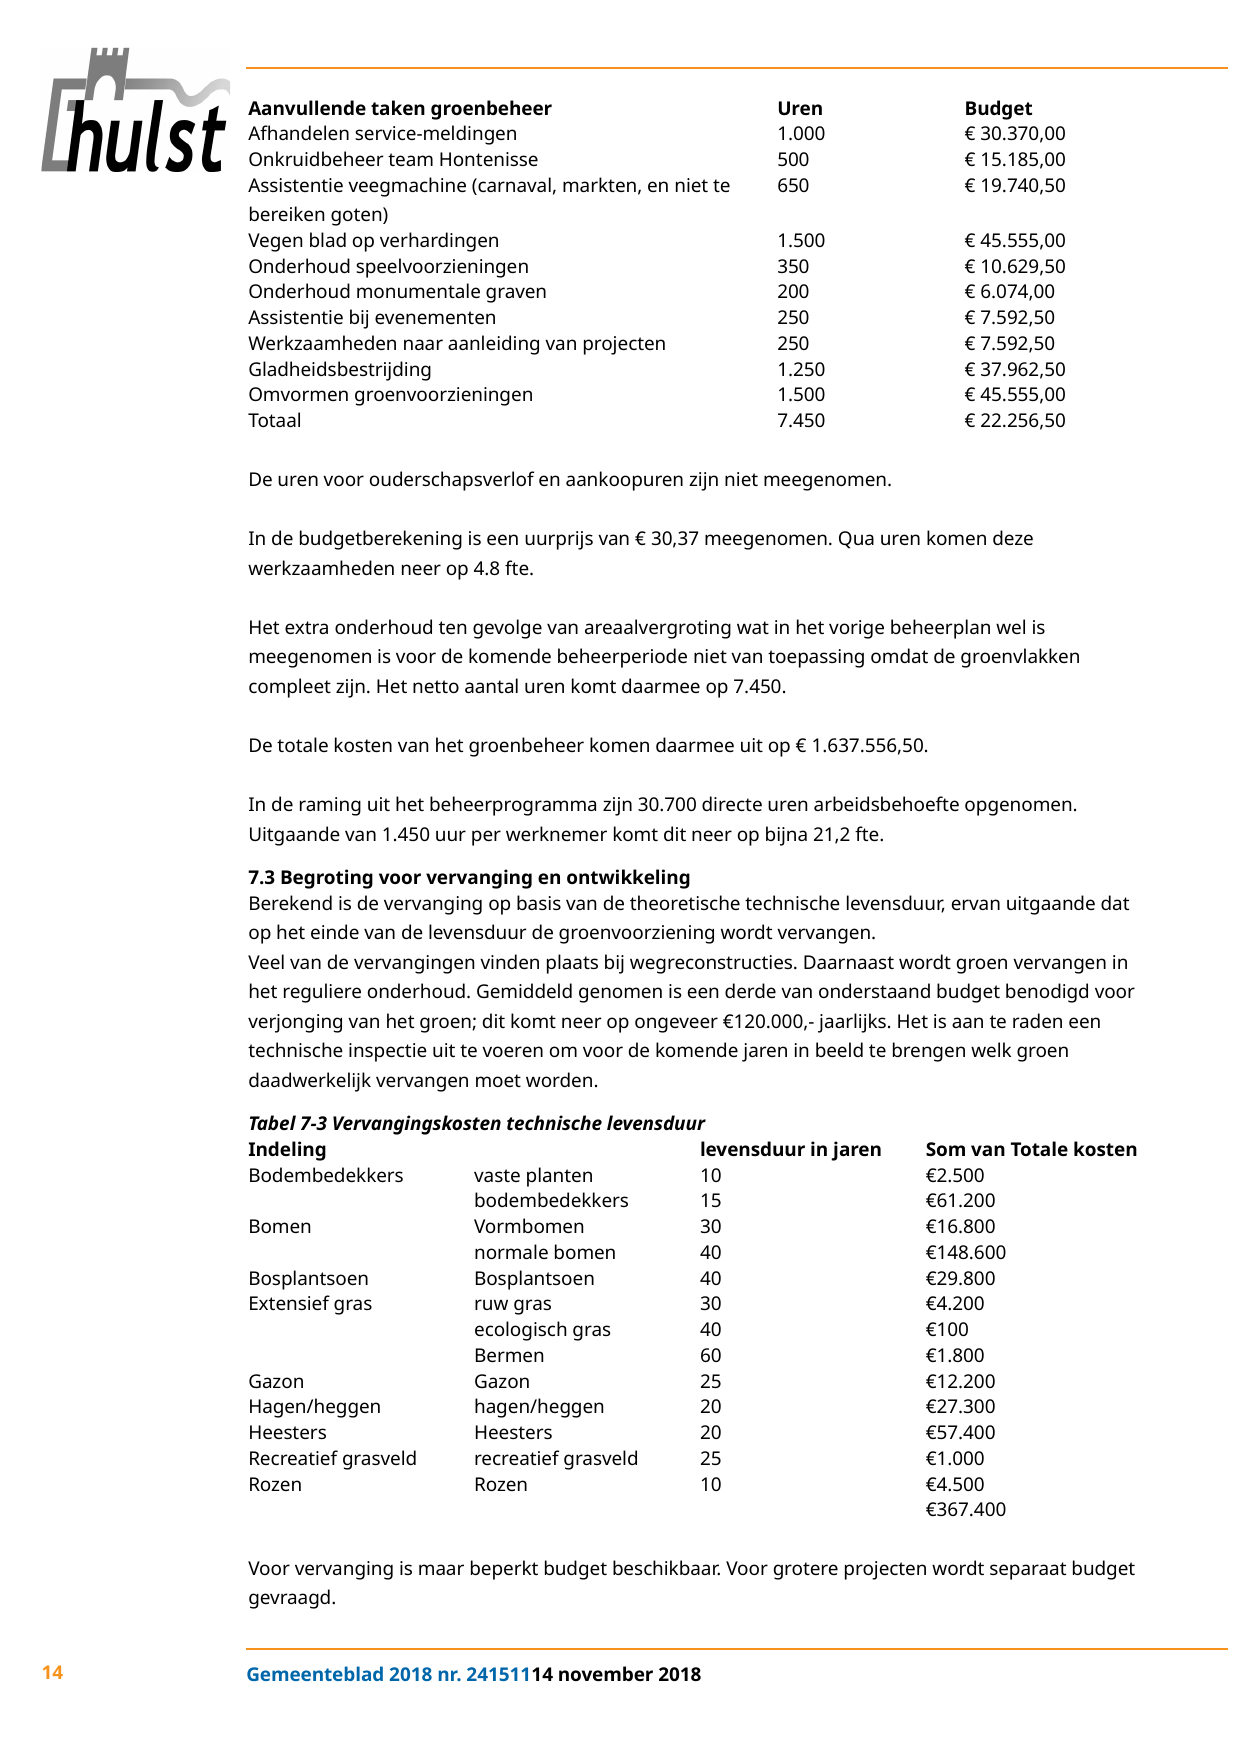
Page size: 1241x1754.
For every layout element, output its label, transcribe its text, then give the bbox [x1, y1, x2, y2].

table_cell 200 [777, 279, 964, 304]
table_cell €148.600 [926, 1239, 1152, 1265]
table_cell € 7.592,50 [964, 330, 1152, 356]
table_header levensduur in jaren [700, 1136, 926, 1162]
table_cell € 7.592,50 [964, 305, 1152, 330]
table_cell €61.200 [926, 1188, 1152, 1213]
table_cell Bosplantsoen [474, 1265, 700, 1291]
table_cell € 30.370,00 [964, 121, 1152, 146]
table_cell Rozen [474, 1471, 700, 1496]
table_cell bodembedekkers [474, 1188, 700, 1213]
table_cell 30 [700, 1214, 926, 1239]
table_cell 350 [777, 253, 964, 279]
table_cell Onderhoud speelvoorzieningen [248, 253, 777, 279]
text Tabel 7-3 Vervangingskosten technische levensduur [248, 1110, 1152, 1136]
table_cell €4.500 [926, 1471, 1152, 1496]
table_cell Gazon [474, 1368, 700, 1393]
table_cell €4.200 [926, 1291, 1152, 1316]
text Het extra onderhoud ten gevolge van areaalvergroting wat in het vorige beheerplan wel is meegenomen is voor de komende beheerperiode niet van toepassing omdat de groenvlakken compleet zijn. Het netto aantal uren komt daarmee op 7.450. [248, 614, 1152, 699]
table_cell € 45.555,00 [964, 227, 1152, 253]
table_header [474, 1136, 700, 1162]
table_cell 1.250 [777, 356, 964, 382]
table_cell € 22.256,50 [964, 408, 1152, 433]
table_cell €367.400 [926, 1496, 1152, 1522]
text Veel van de vervangingen vinden plaats bij wegreconstructies. Daarnaast wordt groen vervangen in het reguliere onderhoud. Gemiddeld genomen is een derde van onderstaand budget benodigd voor verjonging van het groen; dit komt neer op ongeveer €120.000,- jaarlijks. Het is aan te raden een technische inspectie uit te voeren om voor de komende jaren in beeld te brengen welk groen daadwerkelijk vervangen moet worden. [248, 949, 1152, 1093]
table_header Aanvullende taken groenbeheer [248, 95, 777, 121]
table_cell recreatief grasveld [474, 1445, 700, 1471]
table_cell Heesters [474, 1419, 700, 1445]
table_cell 250 [777, 330, 964, 356]
table_cell 40 [700, 1265, 926, 1291]
table_cell €1.000 [926, 1445, 1152, 1471]
table_cell Totaal [248, 408, 777, 433]
table_cell ecologisch gras [474, 1316, 700, 1342]
table_cell Bomen [248, 1214, 474, 1239]
table_cell € 37.962,50 [964, 356, 1152, 382]
table_header Som van Totale kosten [926, 1136, 1152, 1162]
table_cell €2.500 [926, 1162, 1152, 1188]
table_cell 10 [700, 1162, 926, 1188]
text Berekend is de vervanging op basis van de theoretische technische levensduur, ervan uitgaande dat op het einde van de levensduur de groenvoorziening wordt vervangen. [248, 890, 1152, 945]
table_cell Afhandelen service-meldingen [248, 121, 777, 146]
table_cell 10 [700, 1471, 926, 1496]
table_header Uren [777, 95, 964, 121]
table_cell €16.800 [926, 1214, 1152, 1239]
table_cell 1.000 [777, 121, 964, 146]
table_header Budget [964, 95, 1152, 121]
table_cell 650 [777, 172, 964, 227]
table_cell € 6.074,00 [964, 279, 1152, 304]
table_cell 25 [700, 1368, 926, 1393]
table_cell Hagen/heggen [248, 1394, 474, 1419]
table_cell vaste planten [474, 1162, 700, 1188]
table_cell Rozen [248, 1471, 474, 1496]
table_cell 20 [700, 1394, 926, 1419]
text De uren voor ouderschapsverlof en aankoopuren zijn niet meegenomen. [248, 466, 1152, 492]
table_cell 7.450 [777, 408, 964, 433]
table_cell €12.200 [926, 1368, 1152, 1393]
table_cell 20 [700, 1419, 926, 1445]
table_cell Assistentie bij evenementen [248, 305, 777, 330]
table_cell normale bomen [474, 1239, 700, 1265]
table_cell 15 [700, 1188, 926, 1213]
table_cell ruw gras [474, 1291, 700, 1316]
table_header Indeling [248, 1136, 474, 1162]
table_cell [248, 1496, 474, 1522]
table_cell €100 [926, 1316, 1152, 1342]
table_cell Extensief gras [248, 1291, 474, 1316]
table_cell €27.300 [926, 1394, 1152, 1419]
table_cell Gazon [248, 1368, 474, 1393]
table_cell 1.500 [777, 227, 964, 253]
table_cell 60 [700, 1342, 926, 1368]
table_cell [700, 1496, 926, 1522]
table_cell Onkruidbeheer team Hontenisse [248, 146, 777, 172]
text In de budgetberekening is een uurprijs van € 30,37 meegenomen. Qua uren komen deze werkzaamheden neer op 4.8 fte. [248, 525, 1152, 580]
table_cell Werkzaamheden naar aanleiding van projecten [248, 330, 777, 356]
table_cell € 10.629,50 [964, 253, 1152, 279]
text De totale kosten van het groenbeheer komen daarmee uit op € 1.637.556,50. [248, 732, 1152, 758]
table_cell 500 [777, 146, 964, 172]
table_cell [474, 1496, 700, 1522]
table_cell Bodembedekkers [248, 1162, 474, 1188]
table_cell 40 [700, 1239, 926, 1265]
text 7.3 Begroting voor vervanging en ontwikkeling [248, 864, 1152, 890]
table_cell 25 [700, 1445, 926, 1471]
table_cell [248, 1342, 474, 1368]
table_cell 40 [700, 1316, 926, 1342]
picture [41, 47, 231, 172]
table_cell € 45.555,00 [964, 382, 1152, 407]
table_cell Heesters [248, 1419, 474, 1445]
table_cell Gladheidsbestrijding [248, 356, 777, 382]
table_cell [248, 1188, 474, 1213]
table_cell 30 [700, 1291, 926, 1316]
table_cell Vormbomen [474, 1214, 700, 1239]
table_cell [248, 1239, 474, 1265]
table_cell Assistentie veegmachine (carnaval, markten, en niet te bereiken goten) [248, 172, 777, 227]
table_cell Bosplantsoen [248, 1265, 474, 1291]
table_cell hagen/heggen [474, 1394, 700, 1419]
table_cell 250 [777, 305, 964, 330]
table_cell € 15.185,00 [964, 146, 1152, 172]
table_cell Vegen blad op verhardingen [248, 227, 777, 253]
table_cell €1.800 [926, 1342, 1152, 1368]
table_cell €29.800 [926, 1265, 1152, 1291]
table_cell 1.500 [777, 382, 964, 407]
table_cell Recreatief grasveld [248, 1445, 474, 1471]
table_cell [248, 1316, 474, 1342]
table_cell Onderhoud monumentale graven [248, 279, 777, 304]
table_cell € 19.740,50 [964, 172, 1152, 227]
table_cell €57.400 [926, 1419, 1152, 1445]
table_cell Omvormen groenvoorzieningen [248, 382, 777, 407]
table_cell Bermen [474, 1342, 700, 1368]
text In de raming uit het beheerprogramma zijn 30.700 directe uren arbeidsbehoefte opgenomen. Uitgaande van 1.450 uur per werknemer komt dit neer op bijna 21,2 fte. [248, 791, 1152, 847]
text Voor vervanging is maar beperkt budget beschikbaar. Voor grotere projecten wordt separaat budget gevraagd. [248, 1555, 1152, 1610]
